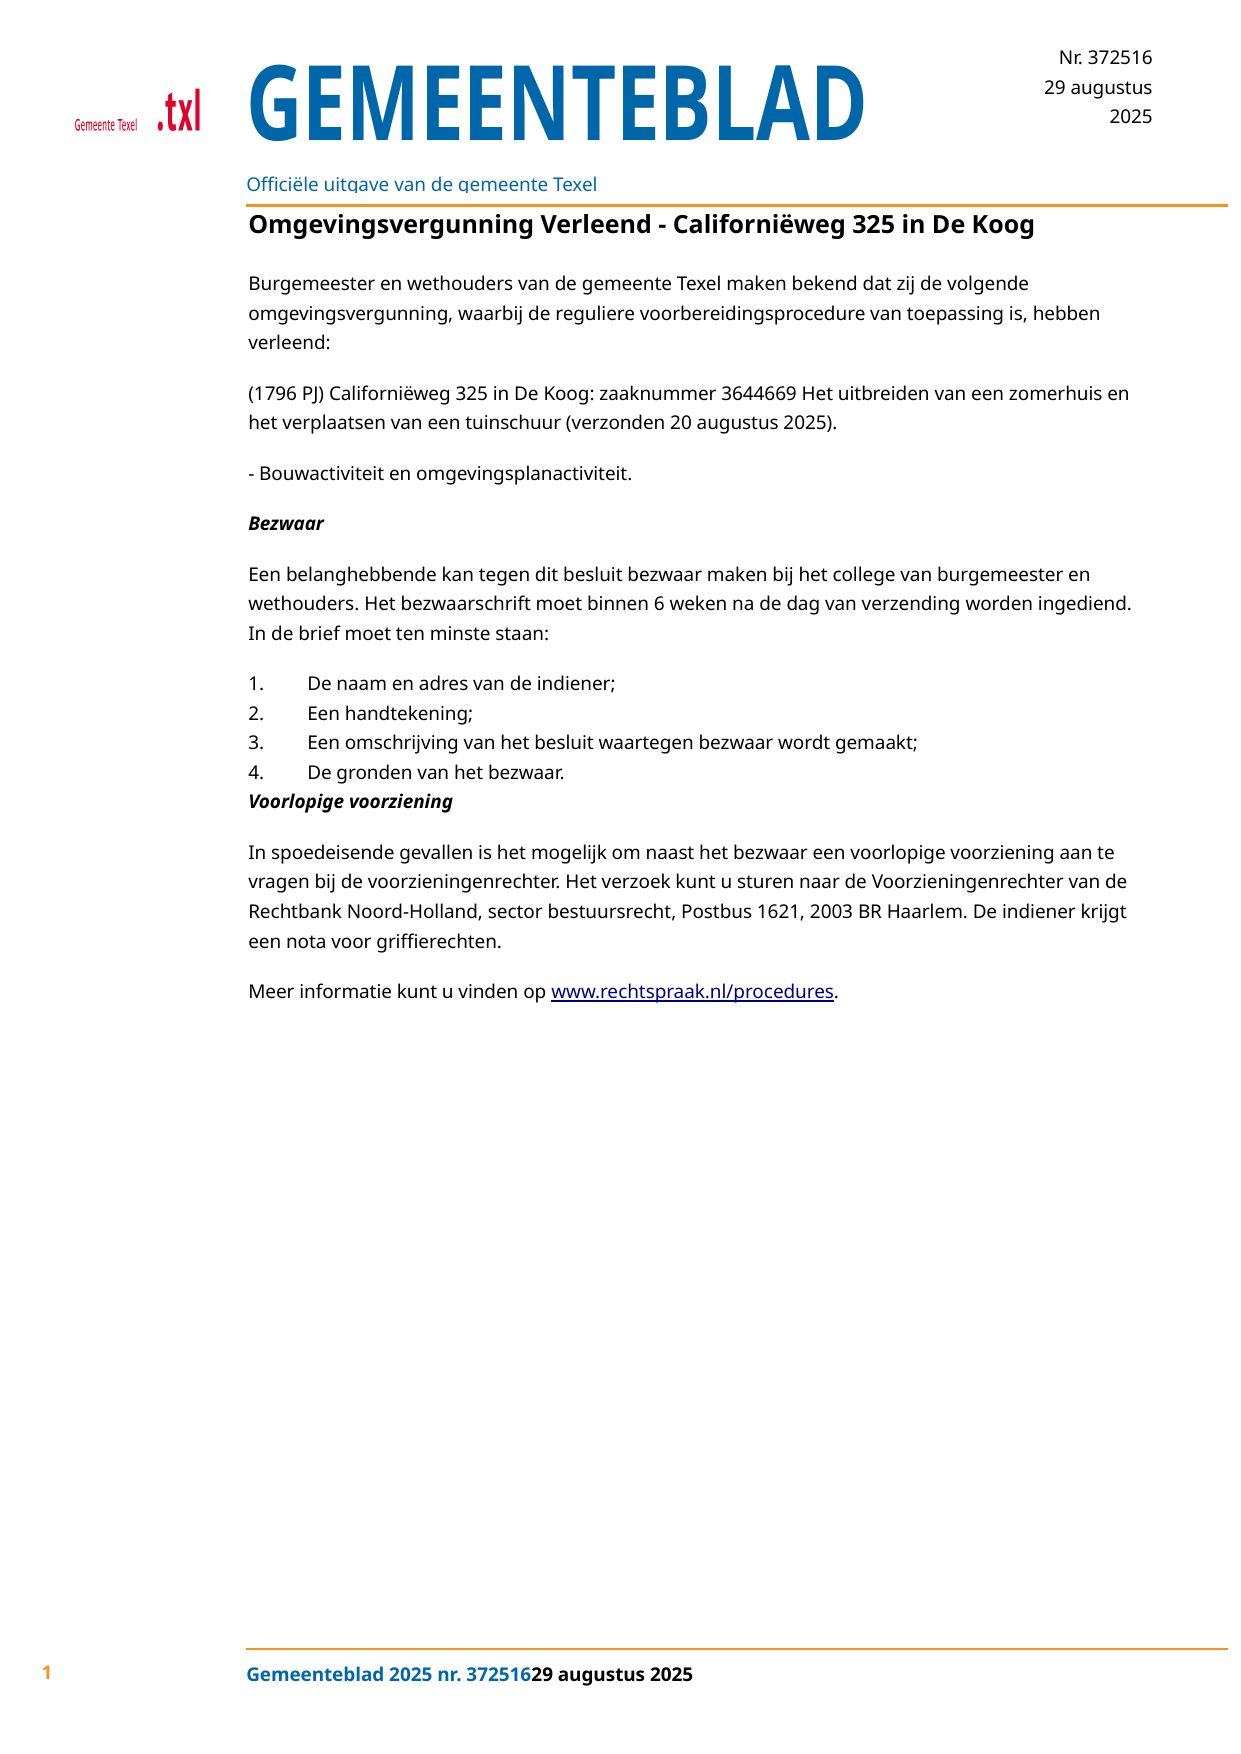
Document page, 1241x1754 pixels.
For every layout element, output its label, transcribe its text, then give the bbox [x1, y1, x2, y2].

text - Bouwactiviteit en omgevingsplanactiviteit. [248, 460, 1152, 486]
text Een belanghebbende kan tegen dit besluit bezwaar maken bij het college van burgemeester en wethouders. Het bezwaarschrift moet binnen 6 weken na de dag van verzending worden ingediend. In de brief moet ten minste staan: [248, 561, 1152, 646]
text Bezwaar [248, 510, 1152, 536]
list Een handtekening; [248, 700, 1152, 726]
picture [41, 47, 231, 172]
text Burgemeester en wethouders van de gemeente Texel maken bekend dat zij de volgende omgevingsvergunning, waarbij de reguliere voorbereidingsprocedure van toepassing is, hebben verleend: [248, 270, 1152, 355]
text In spoedeisende gevallen is het mogelijk om naast het bezwaar een voorlopige voorziening aan te vragen bij de voorzieningenrechter. Het verzoek kunt u sturen naar de Voorzieningenrechter van de Rechtbank Noord-Holland, sector bestuursrecht, Postbus 1621, 2003 BR Haarlem. De indiener krijgt een nota voor griffierechten. [248, 839, 1152, 953]
list De gronden van het bezwaar. [248, 759, 1152, 785]
text Omgevingsvergunning Verleend - Californiëweg 325 in De Koog [248, 207, 1152, 241]
text Meer informatie kunt u vinden op www.rechtspraak.nl/procedures. [248, 978, 1152, 1004]
list Een omschrijving van het besluit waartegen bezwaar wordt gemaakt; [248, 729, 1152, 755]
list De naam en adres van de indiener; [248, 670, 1152, 696]
text (1796 PJ) Californiëweg 325 in De Koog: zaaknummer 3644669 Het uitbreiden van een zomerhuis en het verplaatsen van een tuinschuur (verzonden 20 augustus 2025). [248, 380, 1152, 435]
text Voorlopige voorziening [248, 789, 1152, 814]
